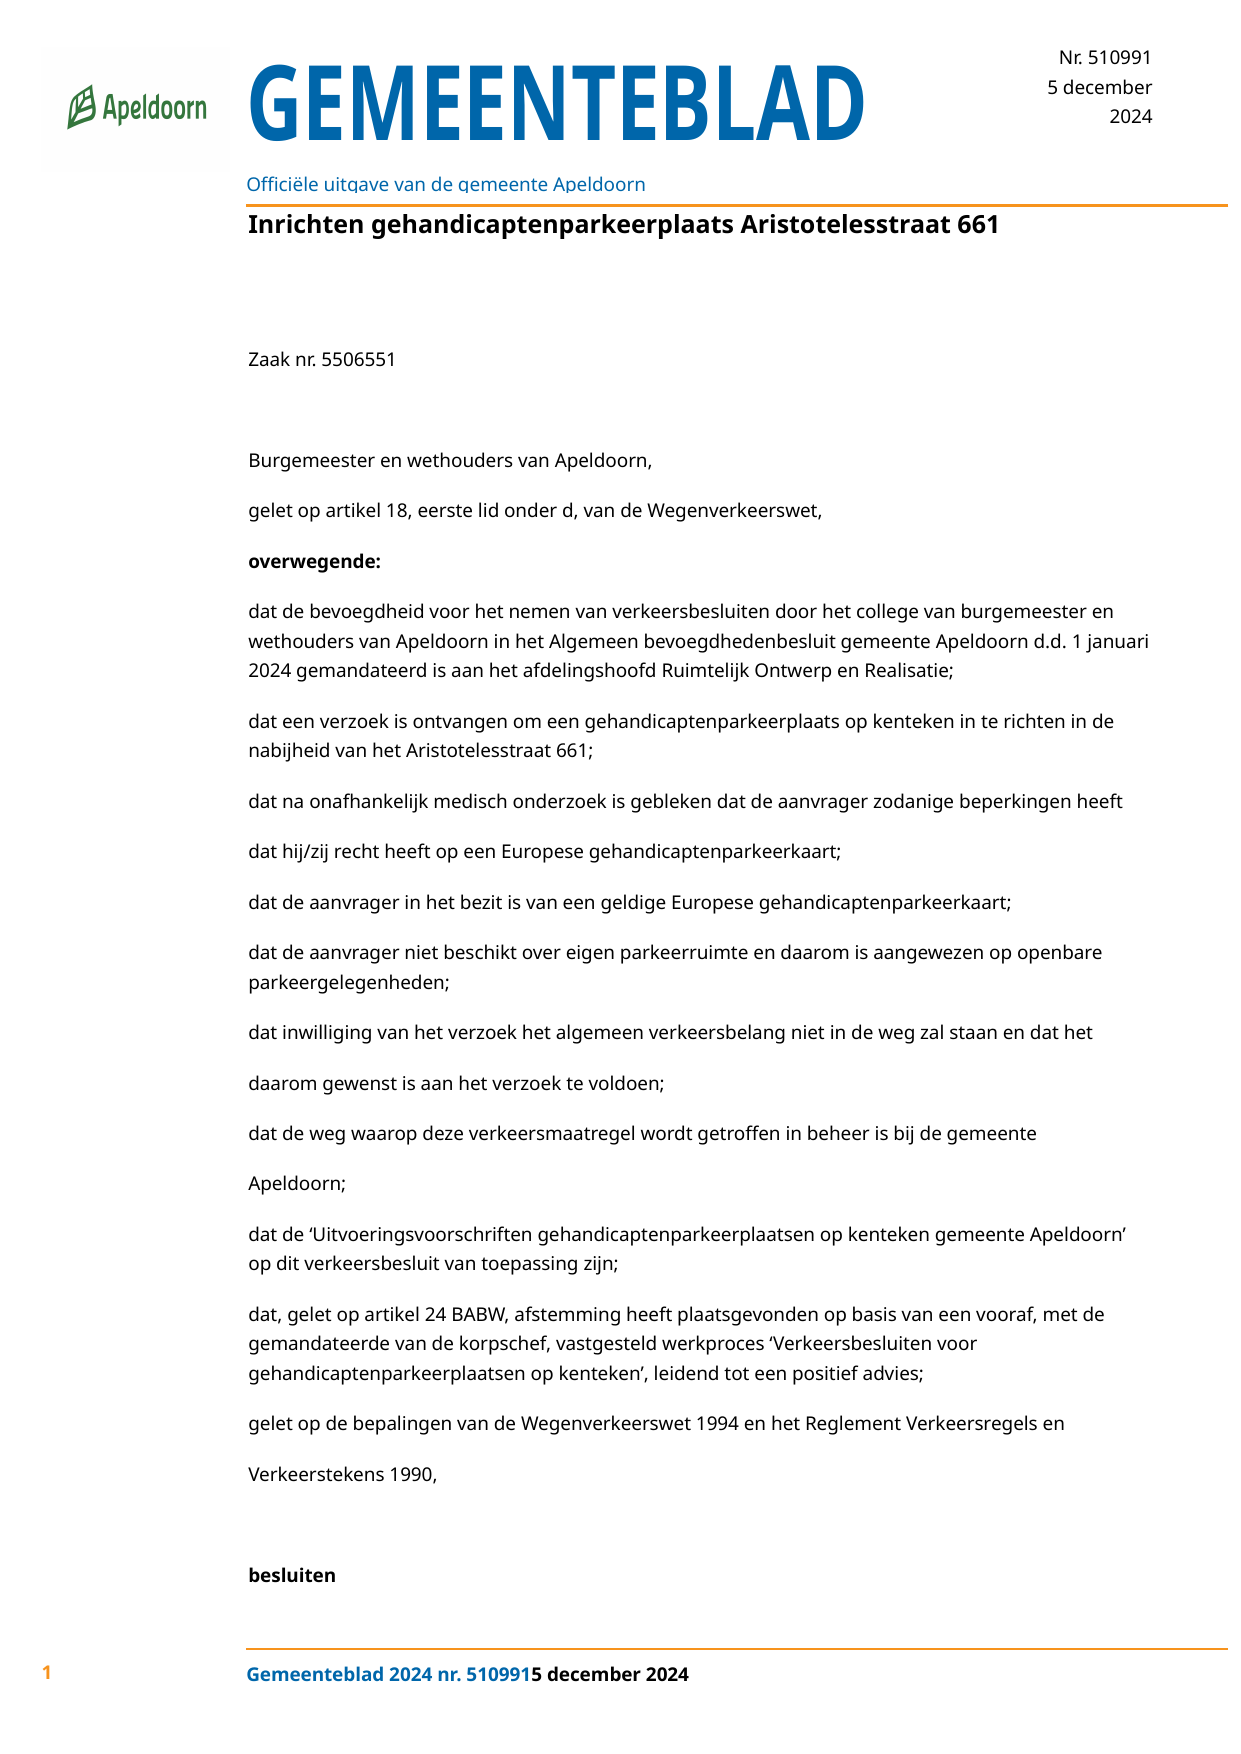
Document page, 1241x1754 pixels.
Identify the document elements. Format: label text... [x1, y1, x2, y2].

text daarom gewenst is aan het verzoek te voldoen; [248, 1070, 1152, 1096]
text Inrichten gehandicaptenparkeerplaats Aristotelesstraat 661 [248, 207, 1152, 241]
text Verkeerstekens 1990, [248, 1461, 1152, 1487]
text besluiten [248, 1562, 1152, 1588]
text dat na onafhankelijk medisch onderzoek is gebleken dat de aanvrager zodanige beperkingen heeft [248, 788, 1152, 814]
text Zaak nr. 5506551 [248, 346, 1152, 372]
text overwegende: [248, 548, 1152, 574]
text dat de ‘Uitvoeringsvoorschriften gehandicaptenparkeerplaatsen op kenteken gemeente Apeldoorn’ op dit verkeersbesluit van toepassing zijn; [248, 1221, 1152, 1276]
text Apeldoorn; [248, 1171, 1152, 1196]
text dat inwilliging van het verzoek het algemeen verkeersbelang niet in de weg zal staan en dat het [248, 1019, 1152, 1045]
text dat de aanvrager in het bezit is van een geldige Europese gehandicaptenparkeerkaart; [248, 889, 1152, 915]
text Burgemeester en wethouders van Apeldoorn, [248, 447, 1152, 473]
text dat, gelet op artikel 24 BABW, afstemming heeft plaatsgevonden op basis van een vooraf, met de gemandateerde van de korpschef, vastgesteld werkproces ‘Verkeersbesluiten voor gehandicaptenparkeerplaatsen op kenteken’, leidend tot een positief advies; [248, 1301, 1152, 1386]
text dat de weg waarop deze verkeersmaatregel wordt getroffen in beheer is bij de gemeente [248, 1120, 1152, 1146]
text gelet op artikel 18, eerste lid onder d, van de Wegenverkeerswet, [248, 498, 1152, 523]
text dat de aanvrager niet beschikt over eigen parkeerruimte en daarom is aangewezen op openbare parkeergelegenheden; [248, 939, 1152, 995]
picture [41, 47, 231, 172]
text gelet op de bepalingen van de Wegenverkeerswet 1994 en het Reglement Verkeersregels en [248, 1411, 1152, 1436]
text dat de bevoegdheid voor het nemen van verkeersbesluiten door het college van burgemeester en wethouders van Apeldoorn in het Algemeen bevoegdhedenbesluit gemeente Apeldoorn d.d. 1 januari 2024 gemandateerd is aan het afdelingshoofd Ruimtelijk Ontwerp en Realisatie; [248, 598, 1152, 683]
text dat hij/zij recht heeft op een Europese gehandicaptenparkeerkaart; [248, 838, 1152, 864]
text dat een verzoek is ontvangen om een gehandicaptenparkeerplaats op kenteken in te richten in de nabijheid van het Aristotelesstraat 661; [248, 708, 1152, 763]
